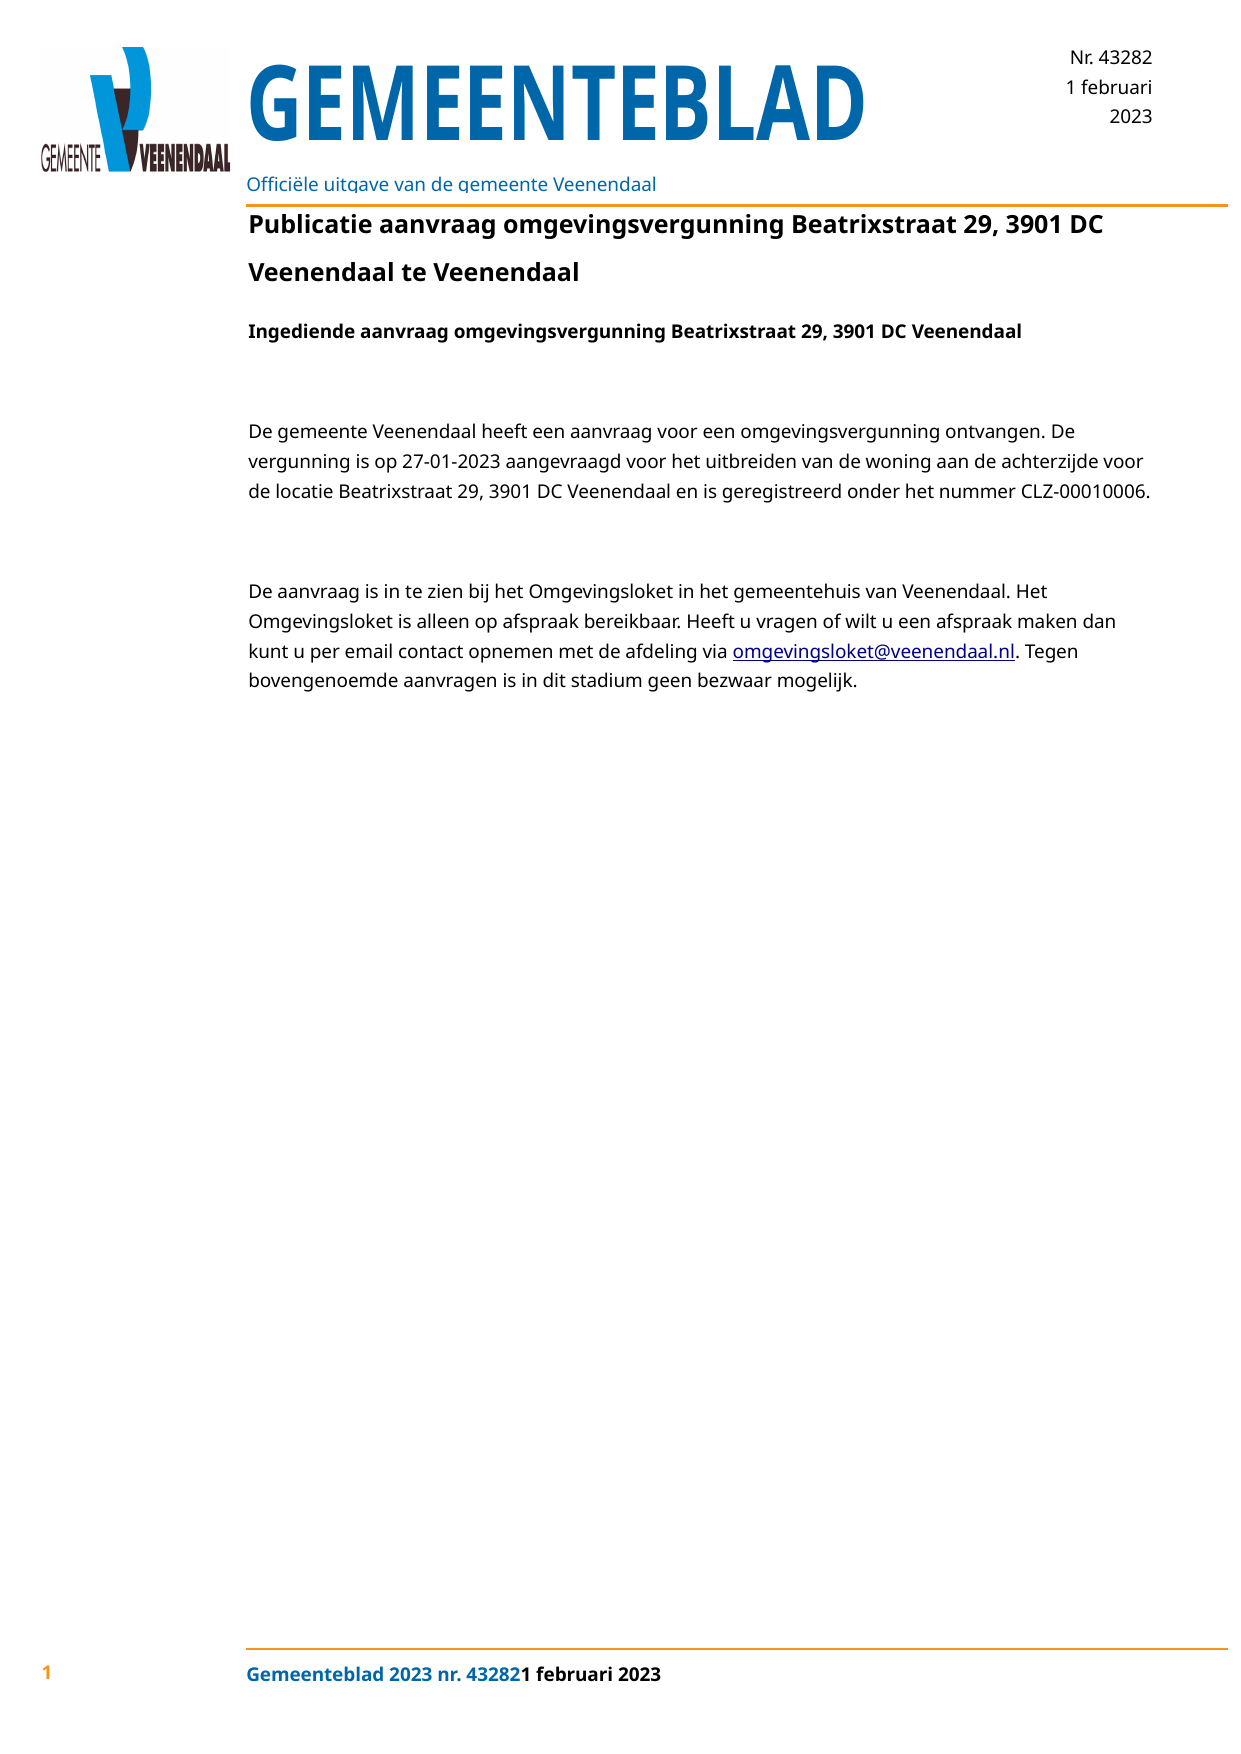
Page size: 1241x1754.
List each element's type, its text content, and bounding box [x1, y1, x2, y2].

text Publicatie aanvraag omgevingsvergunning Beatrixstraat 29, 3901 DC Veenendaal te Veenendaal [248, 207, 1152, 288]
picture [41, 47, 130, 172]
text Ingediende aanvraag omgevingsvergunning Beatrixstraat 29, 3901 DC Veenendaal [248, 318, 1152, 344]
picture [123, 47, 231, 172]
text De aanvraag is in te zien bij het Omgevingsloket in het gemeentehuis van Veenendaal. Het Omgevingsloket is alleen op afspraak bereikbaar. Heeft u vragen of wilt u een afspraak maken dan kunt u per email contact opnemen met de afdeling via omgevingsloket@veenendaal.nl. Tegen bovengenoemde aanvragen is in dit stadium geen bezwaar mogelijk. [248, 579, 1152, 693]
text De gemeente Veenendaal heeft een aanvraag voor een omgevingsvergunning ontvangen. De vergunning is op 27-01-2023 aangevraagd voor het uitbreiden van de woning aan de achterzijde voor de locatie Beatrixstraat 29, 3901 DC Veenendaal en is geregistreerd onder het nummer CLZ-00010006. [248, 419, 1152, 504]
